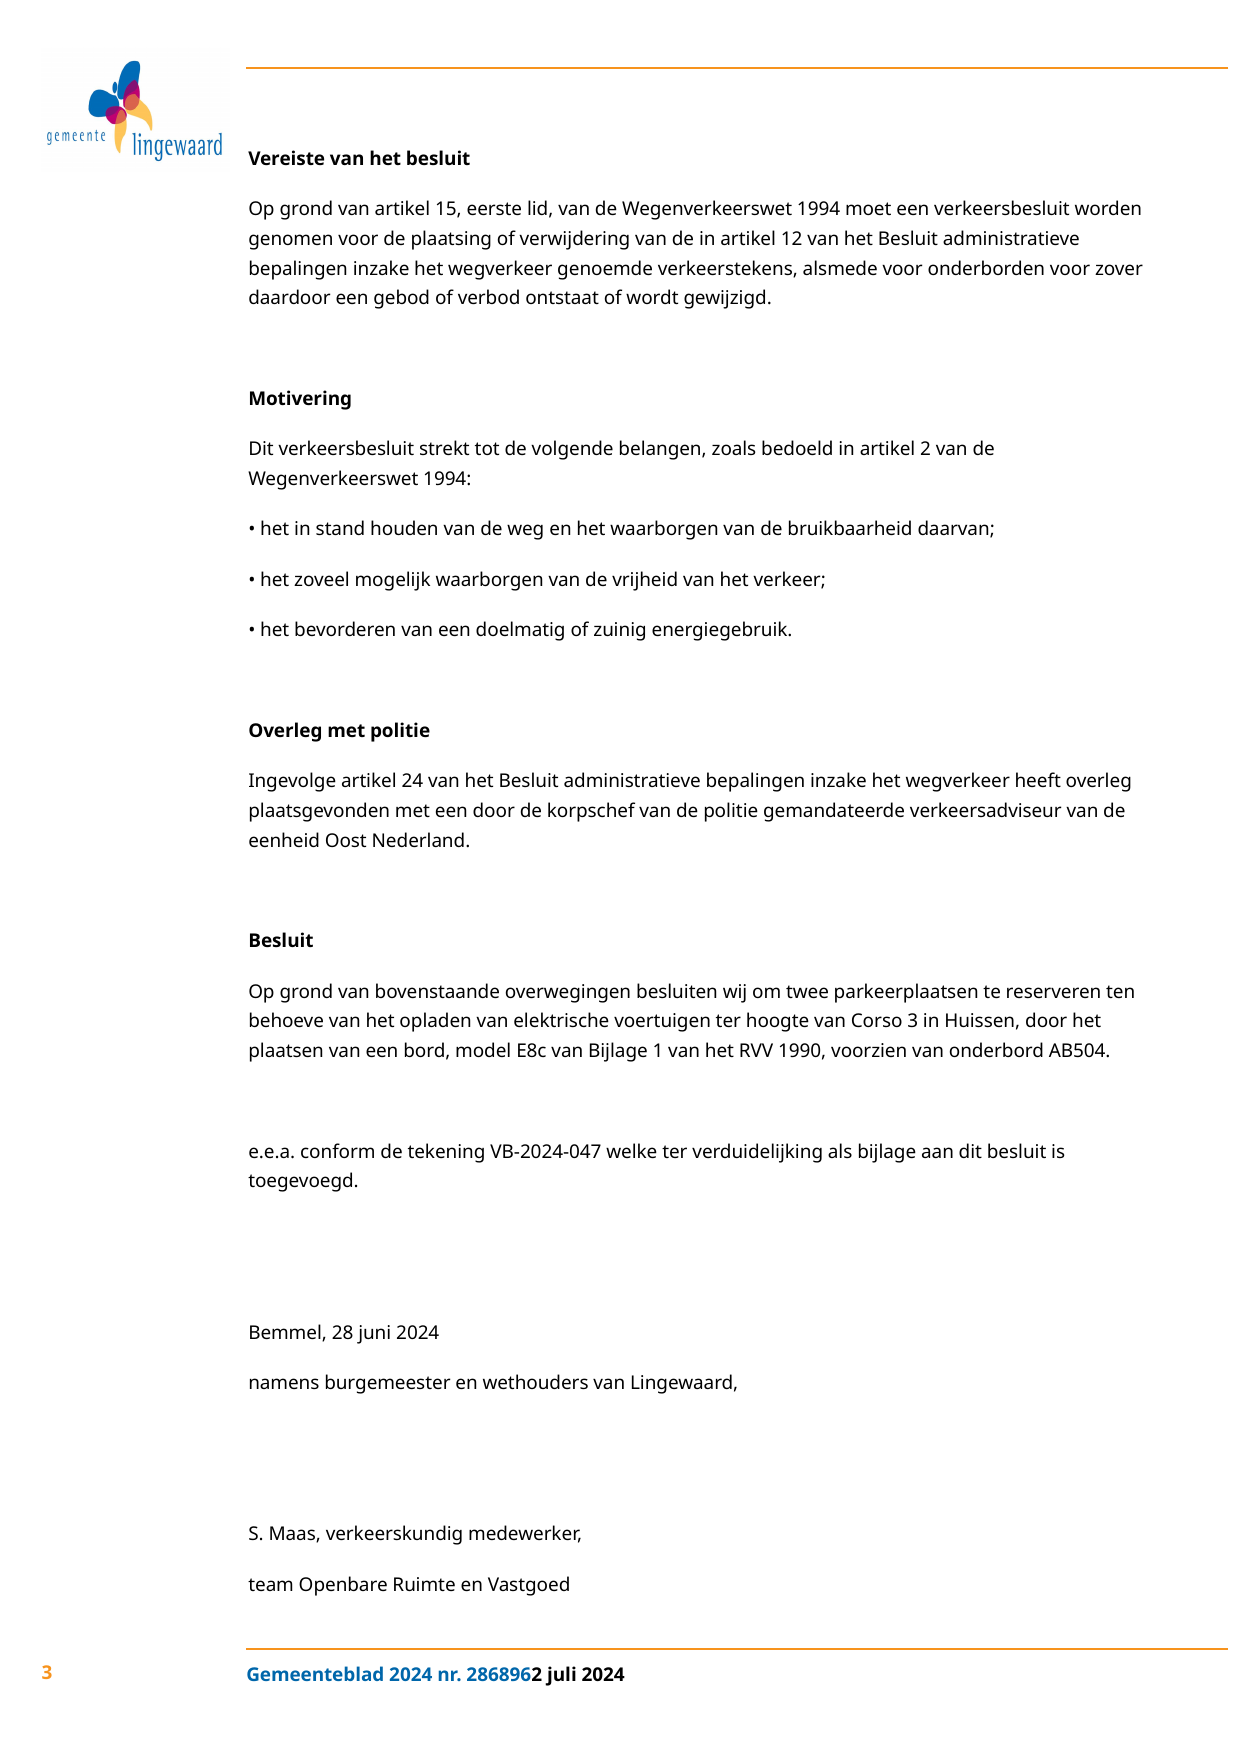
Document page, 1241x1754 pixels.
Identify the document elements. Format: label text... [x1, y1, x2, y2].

text Dit verkeersbesluit strekt tot de volgende belangen, zoals bedoeld in artikel 2 van de Wegenverkeerswet 1994: [248, 436, 1152, 491]
text Op grond van artikel 15, eerste lid, van de Wegenverkeerswet 1994 moet een verkeersbesluit worden genomen voor de plaatsing of verwijdering van de in artikel 12 van het Besluit administratieve bepalingen inzake het wegverkeer genoemde verkeerstekens, alsmede voor onderborden voor zover daardoor een gebod of verbod ontstaat of wordt gewijzigd. [248, 196, 1152, 310]
text • het zoveel mogelijk waarborgen van de vrijheid van het verkeer; [248, 566, 1152, 592]
text Op grond van bovenstaande overwegingen besluiten wij om twee parkeerplaatsen te reserveren ten behoeve van het opladen van elektrische voertuigen ter hoogte van Corso 3 in Huissen, door het plaatsen van een bord, model E8c van Bijlage 1 van het RVV 1990, voorzien van onderbord AB504. [248, 978, 1152, 1063]
text Vereiste van het besluit [248, 145, 1152, 171]
text Besluit [248, 928, 1152, 953]
text team Openbare Ruimte en Vastgoed [248, 1571, 1152, 1597]
text • het in stand houden van de weg en het waarborgen van de bruikbaarheid daarvan; [248, 516, 1152, 541]
text • het bevorderen van een doelmatig of zuinig energiegebruik. [248, 616, 1152, 642]
text S. Maas, verkeerskundig medewerker, [248, 1521, 1152, 1546]
text Ingevolge artikel 24 van het Besluit administratieve bepalingen inzake het wegverkeer heeft overleg plaatsgevonden met een door de korpschef van de politie gemandateerde verkeersadviseur van de eenheid Oost Nederland. [248, 768, 1152, 853]
text namens burgemeester en wethouders van Lingewaard, [248, 1369, 1152, 1395]
text Overleg met politie [248, 717, 1152, 743]
picture [41, 47, 231, 172]
text Motivering [248, 385, 1152, 411]
text e.e.a. conform de tekening VB-2024-047 welke ter verduidelijking als bijlage aan dit besluit is toegevoegd. [248, 1138, 1152, 1193]
text Bemmel, 28 juni 2024 [248, 1319, 1152, 1345]
